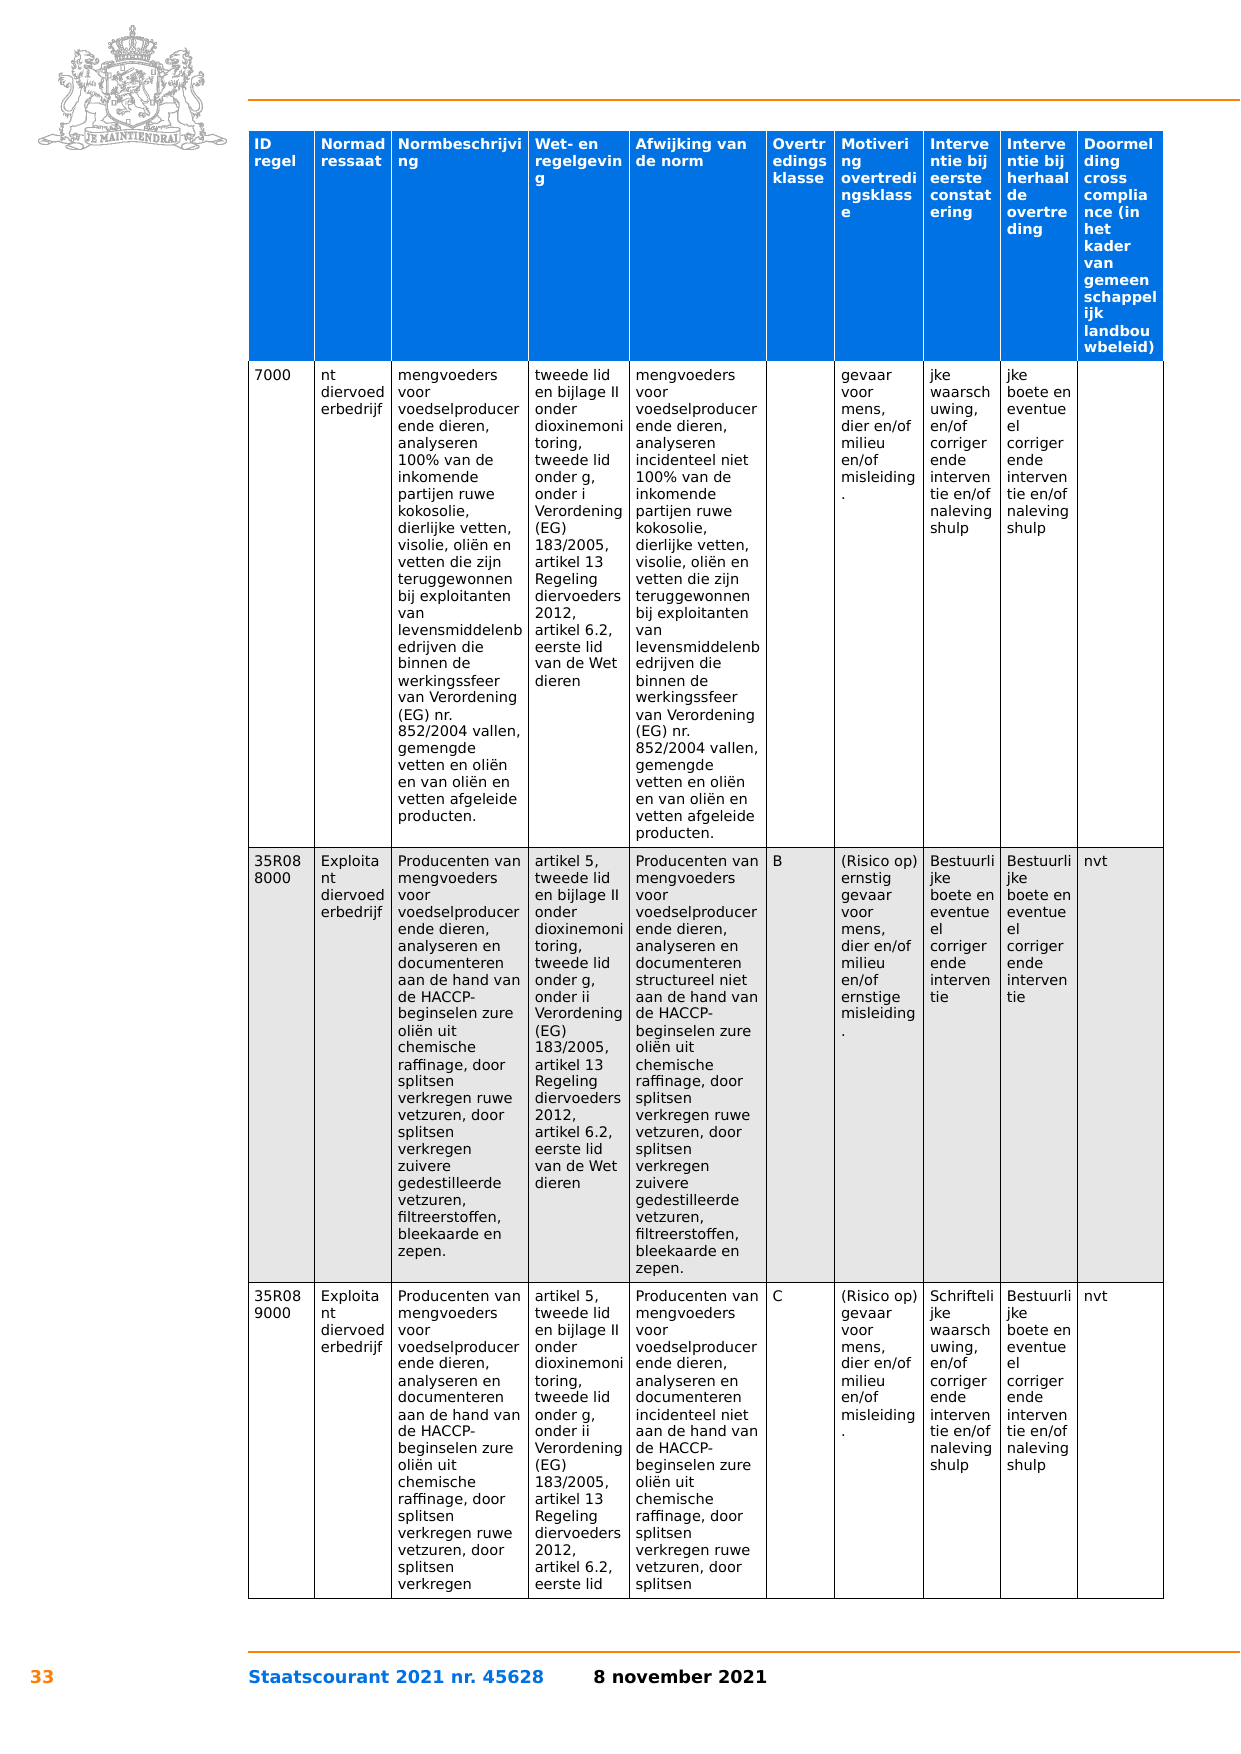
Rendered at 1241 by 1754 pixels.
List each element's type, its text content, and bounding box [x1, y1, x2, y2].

table_cell 35R088000 [249, 848, 314, 1282]
table_header Interventie bij herhaalde overtreding [1001, 131, 1077, 361]
table_cell (Risico op) ernstig gevaar voor mens, dier en/of milieu en/of ernstige misleiding. [835, 848, 923, 1282]
table_cell Schriftelijke waarschuwing, en/of corrigerende interventie en/of nalevingshulp [924, 1283, 1000, 1598]
table_header Normbeschrijving [392, 131, 528, 361]
table_cell artikel 5, tweede lid en bijlage II onder dioxinemonitoring, tweede lid onder g, onder ii Verordening (EG) 183/2005, artikel 13 Regeling diervoeders 2012, artikel 6.2, eerste lid [529, 1283, 629, 1598]
table_cell nt diervoederbedrijf [315, 362, 391, 847]
table_cell [1078, 362, 1163, 847]
table_header Normadressaat [315, 131, 391, 361]
table_cell mengvoeders voor voedselproducerende dieren, analyseren 100% van de inkomende partijen ruwe kokosolie, dierlijke vetten, visolie, oliën en vetten die zijn teruggewonnen bij exploitanten van levensmiddelenbedrijven die binnen de werkingssfeer van Verordening (EG) nr. 852/2004 vallen, gemengde vetten en oliën en van oliën en vetten afgeleide producten. [392, 362, 528, 847]
table_cell B [767, 848, 834, 1282]
table_cell tweede lid en bijlage II onder dioxinemonitoring, tweede lid onder g, onder i Verordening (EG) 183/2005, artikel 13 Regeling diervoeders 2012, artikel 6.2, eerste lid van de Wet dieren [529, 362, 629, 847]
table_header Overtredingsklasse [767, 131, 834, 361]
table_cell Producenten van mengvoeders voor voedselproducerende dieren, analyseren en documenteren aan de hand van de HACCP-beginselen zure oliën uit chemische raffinage, door splitsen verkregen ruwe vetzuren, door splitsen verkregen [392, 1283, 528, 1598]
table_cell Producenten van mengvoeders voor voedselproducerende dieren, analyseren en documenteren incidenteel niet aan de hand van de HACCP-beginselen zure oliën uit chemische raffinage, door splitsen verkregen ruwe vetzuren, door splitsen [630, 1283, 766, 1598]
table_cell jke boete en eventueel corrigerende interventie en/of nalevingshulp [1001, 362, 1077, 847]
table_header ID regel [249, 131, 314, 361]
table_header Interventie bij eerste constatering [924, 131, 1000, 361]
table_cell nvt [1078, 1283, 1163, 1598]
table_cell C [767, 1283, 834, 1598]
table_cell [767, 362, 834, 847]
picture [38, 25, 227, 150]
table_header Wet- en regelgeving [529, 131, 629, 361]
table_cell 35R089000 [249, 1283, 314, 1598]
table_cell Producenten van mengvoeders voor voedselproducerende dieren, analyseren en documenteren structureel niet aan de hand van de HACCP-beginselen zure oliën uit chemische raffinage, door splitsen verkregen ruwe vetzuren, door splitsen verkregen zuivere gedestilleerde vetzuren, filtreerstoffen, bleekaarde en zepen. [630, 848, 766, 1282]
table_cell Exploitant diervoederbedrijf [315, 848, 391, 1282]
table_header Afwijking van de norm [630, 131, 766, 361]
table_cell Exploitant diervoederbedrijf [315, 1283, 391, 1598]
table_cell nvt [1078, 848, 1163, 1282]
table_cell artikel 5, tweede lid en bijlage II onder dioxinemonitoring, tweede lid onder g, onder ii Verordening (EG) 183/2005, artikel 13 Regeling diervoeders 2012, artikel 6.2, eerste lid van de Wet dieren [529, 848, 629, 1282]
table_cell 7000 [249, 362, 314, 847]
table_cell jke waarschuwing, en/of corrigerende interventie en/of nalevingshulp [924, 362, 1000, 847]
table_cell mengvoeders voor voedselproducerende dieren, analyseren incidenteel niet 100% van de inkomende partijen ruwe kokosolie, dierlijke vetten, visolie, oliën en vetten die zijn teruggewonnen bij exploitanten van levensmiddelenbedrijven die binnen de werkingssfeer van Verordening (EG) nr. 852/2004 vallen, gemengde vetten en oliën en van oliën en vetten afgeleide producten. [630, 362, 766, 847]
table_cell Bestuurlijke boete en eventueel corrigerende interventie [924, 848, 1000, 1282]
table_cell Producenten van mengvoeders voor voedselproducerende dieren, analyseren en documenteren aan de hand van de HACCP-beginselen zure oliën uit chemische raffinage, door splitsen verkregen ruwe vetzuren, door splitsen verkregen zuivere gedestilleerde vetzuren, filtreerstoffen, bleekaarde en zepen. [392, 848, 528, 1282]
table_cell Bestuurlijke boete en eventueel corrigerende interventie [1001, 848, 1077, 1282]
table_header Doormelding cross compliance (in het kader van gemeenschappelijk landbouwbeleid) [1078, 131, 1163, 361]
table_header Motivering overtredingsklasse [835, 131, 923, 361]
table_cell gevaar voor mens, dier en/of milieu en/of misleiding. [835, 362, 923, 847]
table_cell (Risico op) gevaar voor mens, dier en/of milieu en/of misleiding. [835, 1283, 923, 1598]
table_cell Bestuurlijke boete en eventueel corrigerende interventie en/of nalevingshulp [1001, 1283, 1077, 1598]
